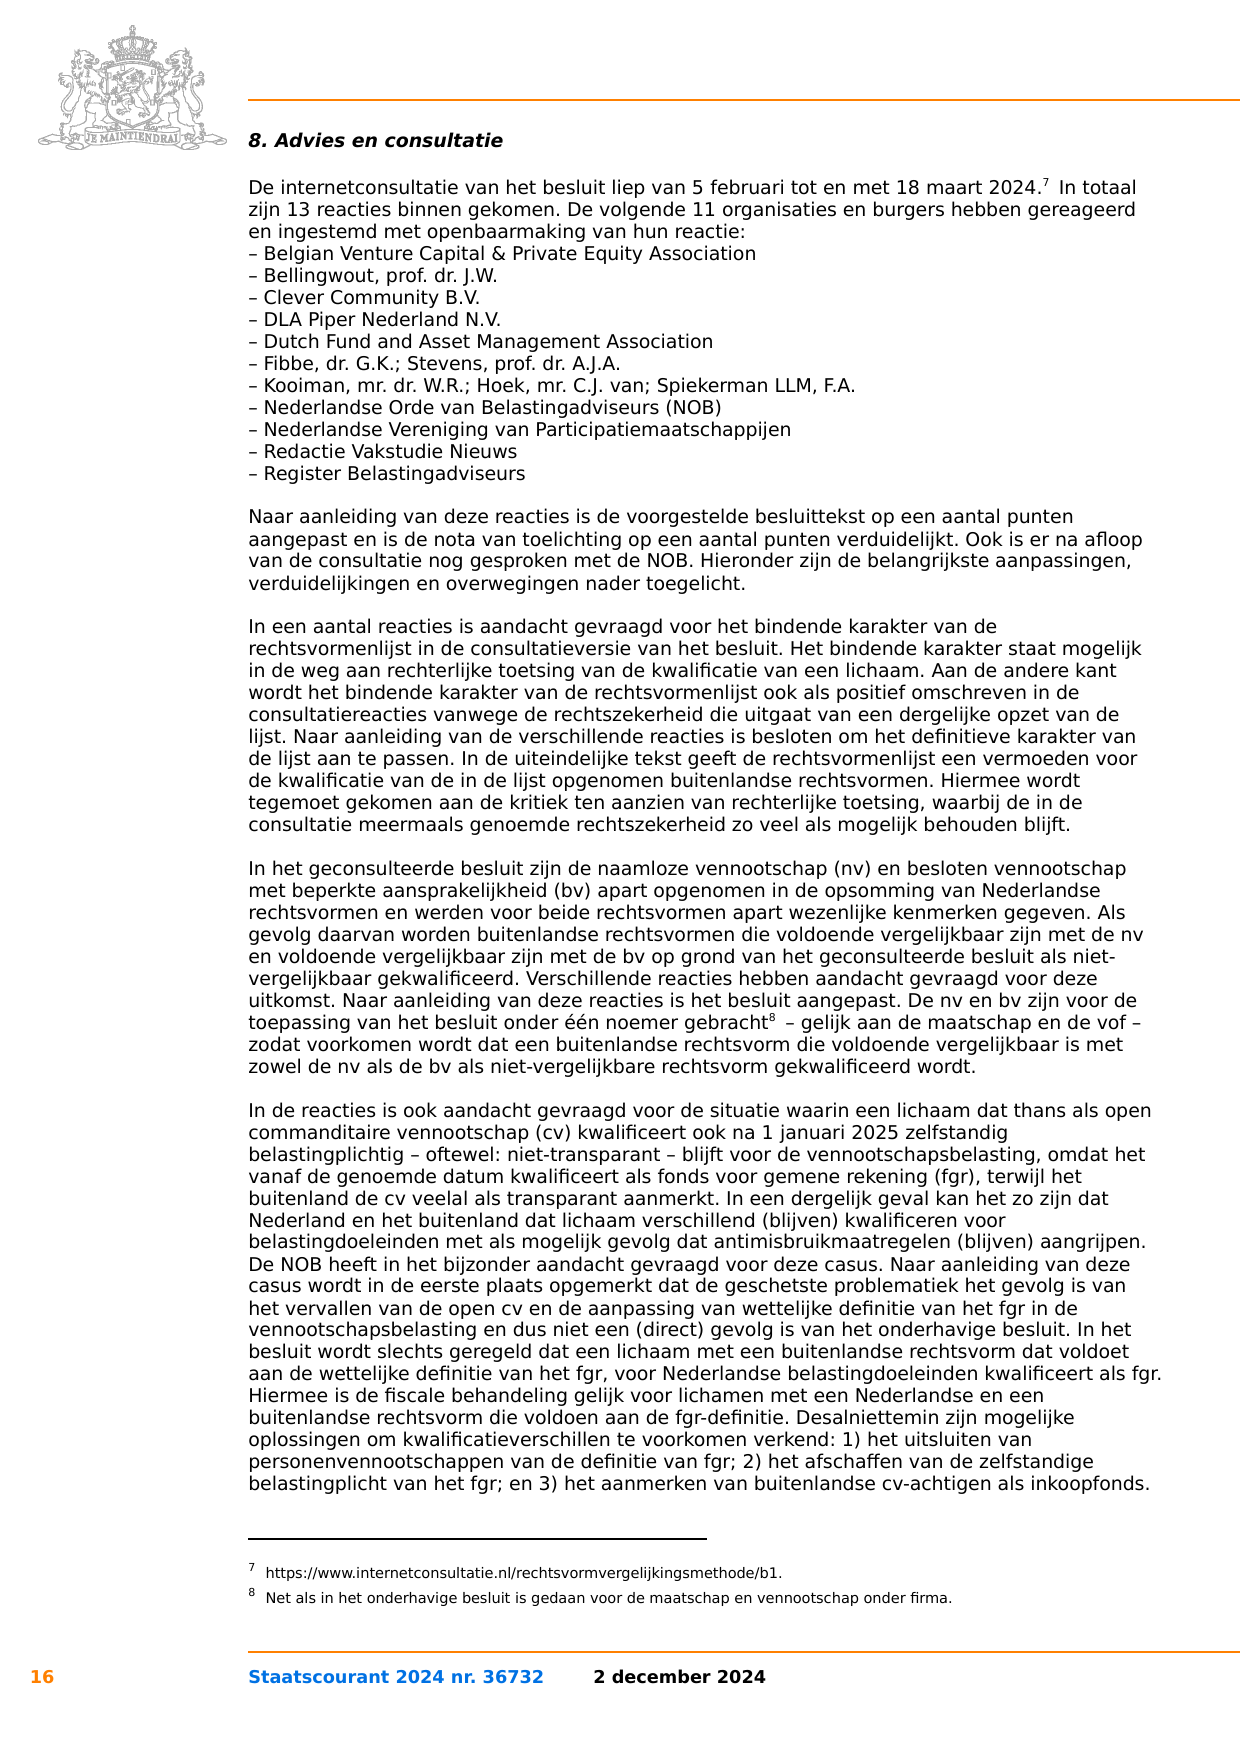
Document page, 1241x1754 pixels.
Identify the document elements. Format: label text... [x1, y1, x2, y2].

text – Nederlandse Orde van Belastingadviseurs (NOB) [248, 397, 1163, 419]
text Naar aanleiding van deze reacties is de voorgestelde besluittekst op een aantal punten aangepast en is de nota van toelichting op een aantal punten verduidelijkt. Ook is er na afloop van de consultatie nog gesproken met de NOB. Hieronder zijn de belangrijkste aanpassingen, verduidelijkingen en overwegingen nader toegelicht. [248, 506, 1163, 594]
text – Register Belastingadviseurs [248, 463, 1163, 484]
text – Clever Community B.V. [248, 287, 1163, 309]
text In een aantal reacties is aandacht gevraagd voor het bindende karakter van de rechtsvormenlijst in de consultatieversie van het besluit. Het bindende karakter staat mogelijk in de weg aan rechterlijke toetsing van de kwalificatie van een lichaam. Aan de andere kant wordt het bindende karakter van de rechtsvormenlijst ook als positief omschreven in de consultatiereacties vanwege de rechtszekerheid die uitgaat van een dergelijke opzet van de lijst. Naar aanleiding van de verschillende reacties is besloten om het definitieve karakter van de lijst aan te passen. In de uiteindelijke tekst geeft de rechtsvormenlijst een vermoeden voor de kwalificatie van de in de lijst opgenomen buitenlandse rechtsvormen. Hiermee wordt tegemoet gekomen aan de kritiek ten aanzien van rechterlijke toetsing, waarbij de in de consultatie meermaals genoemde rechtszekerheid zo veel als mogelijk behouden blijft. [248, 616, 1163, 836]
text In de reacties is ook aandacht gevraagd voor de situatie waarin een lichaam dat thans als open commanditaire vennootschap (cv) kwalificeert ook na 1 januari 2025 zelfstandig belastingplichtig – oftewel: niet-transparant – blijft voor de vennootschapsbelasting, omdat het vanaf de genoemde datum kwalificeert als fonds voor gemene rekening (fgr), terwijl het buitenland de cv veelal als transparant aanmerkt. In een dergelijk geval kan het zo zijn dat Nederland en het buitenland dat lichaam verschillend (blijven) kwalificeren voor belastingdoeleinden met als mogelijk gevolg dat antimisbruikmaatregelen (blijven) aangrijpen. De NOB heeft in het bijzonder aandacht gevraagd voor deze casus. Naar aanleiding van deze casus wordt in de eerste plaats opgemerkt dat de geschetste problematiek het gevolg is van het vervallen van de open cv en de aanpassing van wettelijke definitie van het fgr in de vennootschapsbelasting en dus niet een (direct) gevolg is van het onderhavige besluit. In het besluit wordt slechts geregeld dat een lichaam met een buitenlandse rechtsvorm dat voldoet aan de wettelijke definitie van het fgr, voor Nederlandse belastingdoeleinden kwalificeert als fgr. Hiermee is de fiscale behandeling gelijk voor lichamen met een Nederlandse en een buitenlandse rechtsvorm die voldoen aan de fgr-definitie. Desalniettemin zijn mogelijke oplossingen om kwalificatieverschillen te voorkomen verkend: 1) het uitsluiten van personenvennootschappen van de definitie van fgr; 2) het afschaffen van de zelfstandige belastingplicht van het fgr; en 3) het aanmerken van buitenlandse cv-achtigen als inkoopfonds. [248, 1099, 1163, 1495]
text – Nederlandse Vereniging van Participatiemaatschappijen [248, 419, 1163, 441]
text – Dutch Fund and Asset Management Association [248, 331, 1163, 353]
text In het geconsulteerde besluit zijn de naamloze vennootschap (nv) en besloten vennootschap met beperkte aansprakelijkheid (bv) apart opgenomen in de opsomming van Nederlandse rechtsvormen en werden voor beide rechtsvormen apart wezenlijke kenmerken gegeven. Als gevolg daarvan worden buitenlandse rechtsvormen die voldoende vergelijkbaar zijn met de nv en voldoende vergelijkbaar zijn met de bv op grond van het geconsulteerde besluit als niet-vergelijkbaar gekwalificeerd. Verschillende reacties hebben aandacht gevraagd voor deze uitkomst. Naar aanleiding van deze reacties is het besluit aangepast. De nv en bv zijn voor de toepassing van het besluit onder één noemer gebracht – gelijk aan de maatschap en de vof – zodat voorkomen wordt dat een buitenlandse rechtsvorm die voldoende vergelijkbaar is met zowel de nv als de bv als niet-vergelijkbare rechtsvorm gekwalificeerd wordt. [248, 858, 1163, 1078]
text https://www.internetconsultatie.nl/rechtsvormvergelijkingsmethode/b1. [248, 1561, 1163, 1583]
text – Bellingwout, prof. dr. J.W. [248, 265, 1163, 287]
text Net als in het onderhavige besluit is gedaan voor de maatschap en vennootschap onder firma. [248, 1586, 1163, 1608]
text – Belgian Venture Capital & Private Equity Association [248, 243, 1163, 265]
text De internetconsultatie van het besluit liep van 5 februari tot en met 18 maart 2024. In totaal zijn 13 reacties binnen gekomen. De volgende 11 organisaties en burgers hebben gereageerd en ingestemd met openbaarmaking van hun reactie: [248, 177, 1163, 243]
text – Kooiman, mr. dr. W.R.; Hoek, mr. C.J. van; Spiekerman LLM, F.A. [248, 375, 1163, 397]
text – DLA Piper Nederland N.V. [248, 309, 1163, 331]
text – Redactie Vakstudie Nieuws [248, 441, 1163, 463]
picture [38, 25, 227, 150]
text – Fibbe, dr. G.K.; Stevens, prof. dr. A.J.A. [248, 353, 1163, 375]
subtitle 8. Advies en consultatie [248, 130, 1163, 152]
